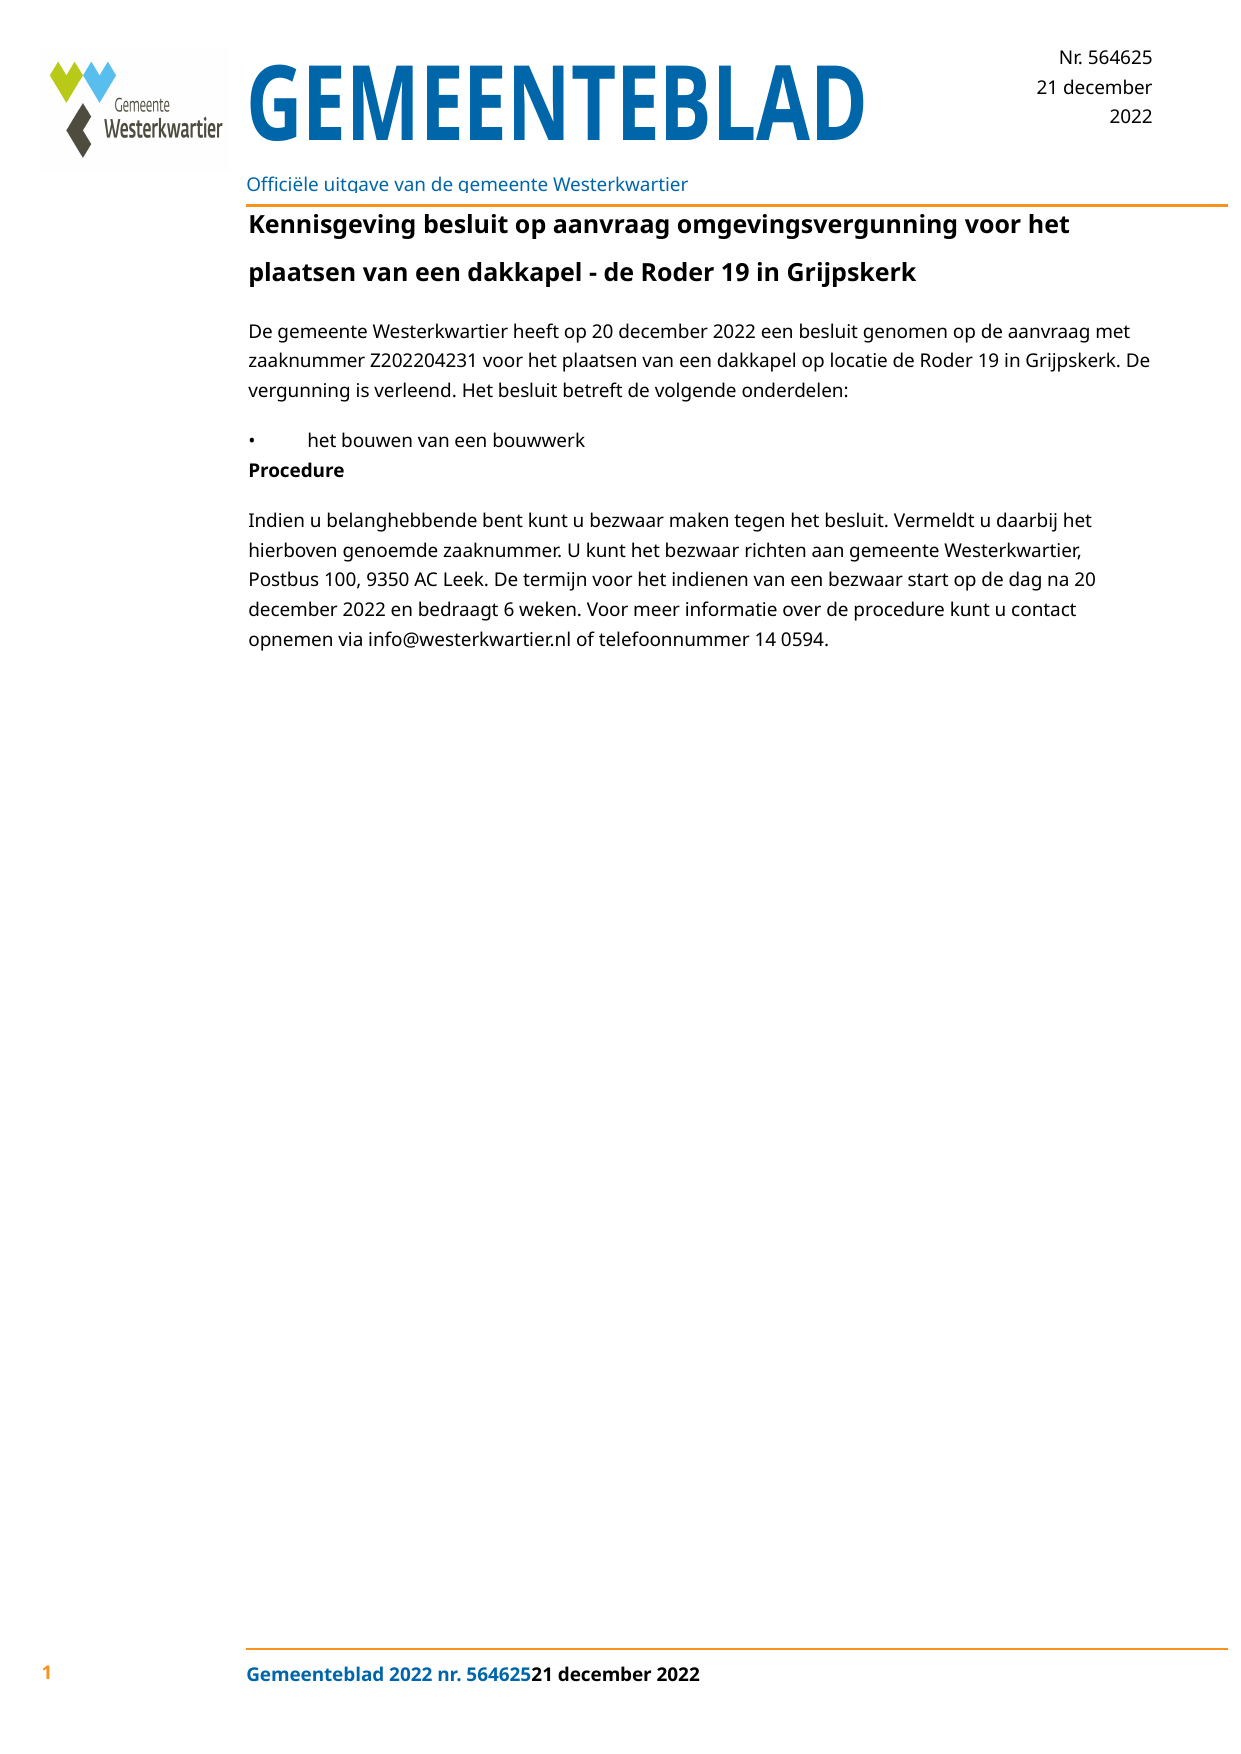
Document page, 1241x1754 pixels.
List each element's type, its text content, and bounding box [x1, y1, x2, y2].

text Procedure [248, 457, 1152, 483]
text Kennisgeving besluit op aanvraag omgevingsvergunning voor het plaatsen van een dakkapel - de Roder 19 in Grijpskerk [248, 207, 1152, 288]
picture [41, 47, 231, 172]
text De gemeente Westerkwartier heeft op 20 december 2022 een besluit genomen op de aanvraag met zaaknummer Z202204231 voor het plaatsen van een dakkapel op locatie de Roder 19 in Grijpskerk. De vergunning is verleend. Het besluit betreft de volgende onderdelen: [248, 318, 1152, 403]
text Indien u belanghebbende bent kunt u bezwaar maken tegen het besluit. Vermeldt u daarbij het hierboven genoemde zaaknummer. U kunt het bezwaar richten aan gemeente Westerkwartier, Postbus 100, 9350 AC Leek. De termijn voor het indienen van een bezwaar start op de dag na 20 december 2022 en bedraagt 6 weken. Voor meer informatie over de procedure kunt u contact opnemen via info@westerkwartier.nl of telefoonnummer 14 0594. [248, 507, 1152, 652]
list het bouwen van een bouwwerk [248, 427, 1152, 453]
